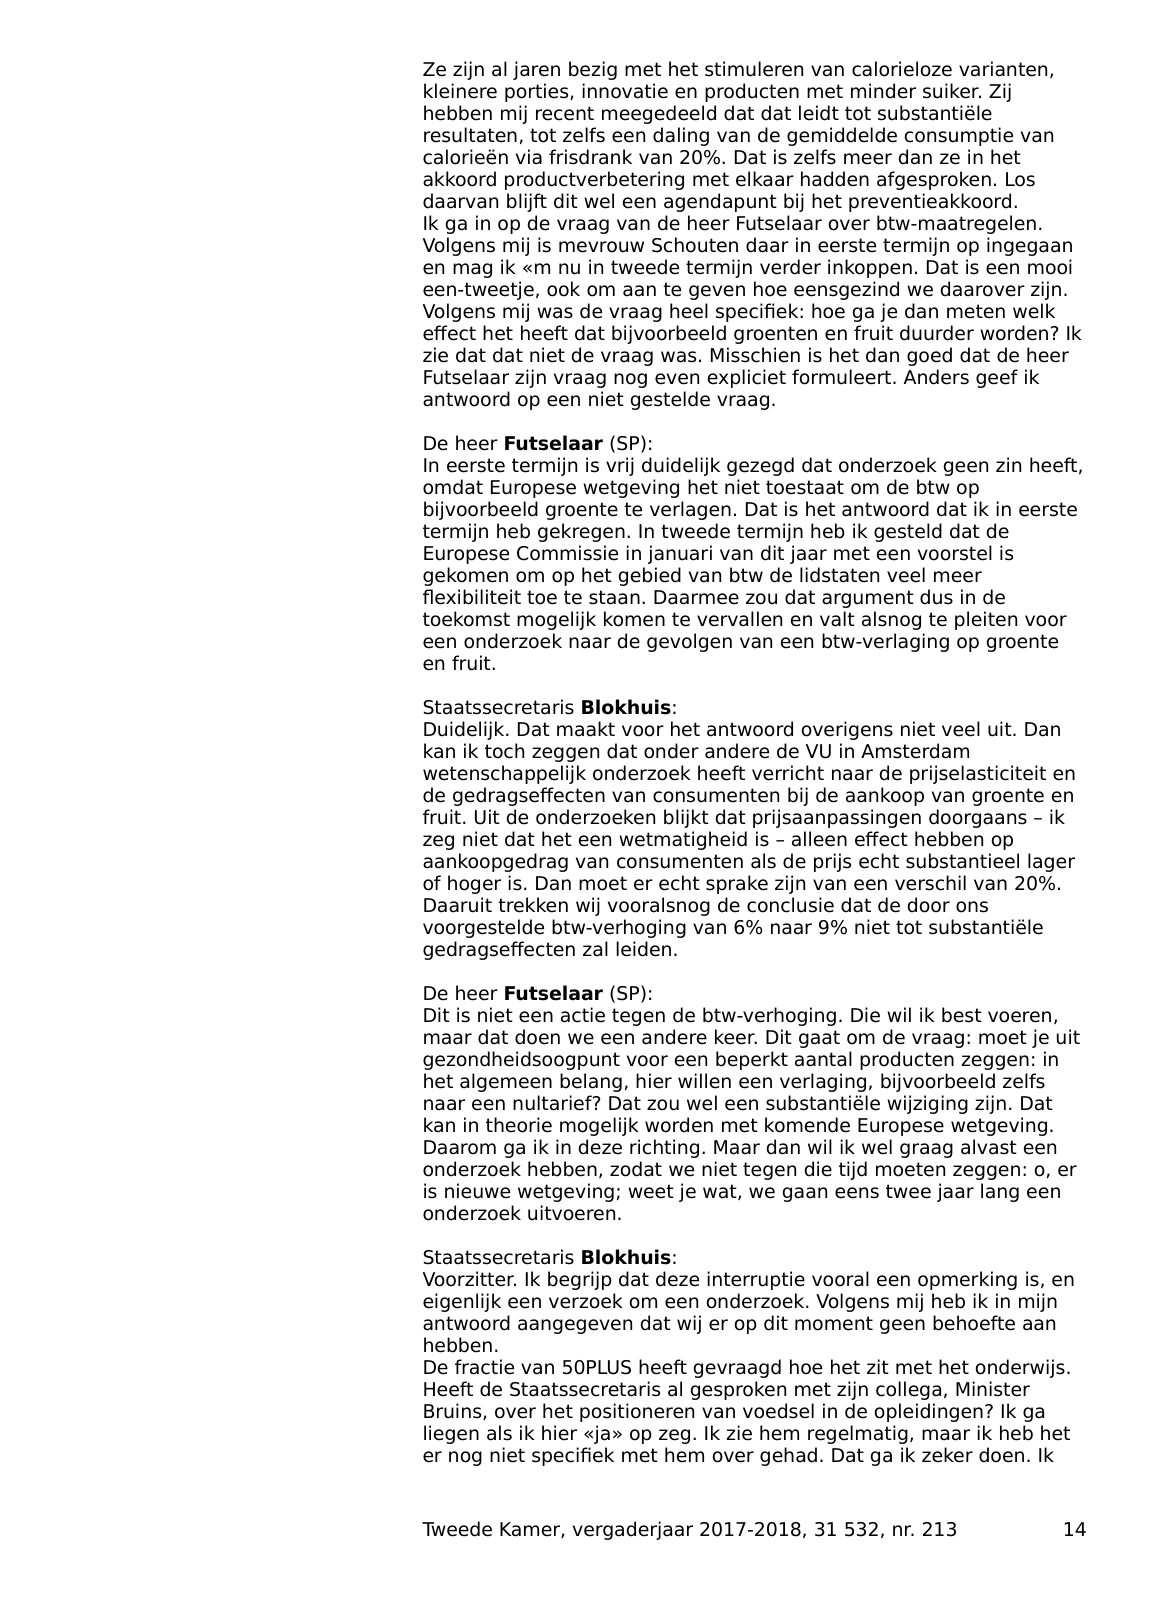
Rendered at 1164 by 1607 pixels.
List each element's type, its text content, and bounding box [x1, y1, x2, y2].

text Dit is niet een actie tegen de btw-verhoging. Die wil ik best voeren, maar dat doen we een andere keer. Dit gaat om de vraag: moet je uit gezondheidsoogpunt voor een beperkt aantal producten zeggen: in het algemeen belang, hier willen een verlaging, bijvoorbeeld zelfs naar een nultarief? Dat zou wel een substantiële wijziging zijn. Dat kan in theorie mogelijk worden met komende Europese wetgeving. Daarom ga ik in deze richting. Maar dan wil ik wel graag alvast een onderzoek hebben, zodat we niet tegen die tijd moeten zeggen: o, er is nieuwe wetgeving; weet je wat, we gaan eens twee jaar lang een onderzoek uitvoeren. [422, 1005, 1087, 1224]
text In eerste termijn is vrij duidelijk gezegd dat onderzoek geen zin heeft, omdat Europese wetgeving het niet toestaat om de btw op bijvoorbeeld groente te verlagen. Dat is het antwoord dat ik in eerste termijn heb gekregen. In tweede termijn heb ik gesteld dat de Europese Commissie in januari van dit jaar met een voorstel is gekomen om op het gebied van btw de lidstaten veel meer flexibiliteit toe te staan. Daarmee zou dat argument dus in de toekomst mogelijk komen te vervallen en valt alsnog te pleiten voor een onderzoek naar de gevolgen van een btw-verlaging op groente en fruit. [422, 455, 1087, 675]
text Staatssecretaris Blokhuis: [422, 1247, 1087, 1269]
text De fractie van 50PLUS heeft gevraagd hoe het zit met het onderwijs. Heeft de Staatssecretaris al gesproken met zijn collega, Minister Bruins, over het positioneren van voedsel in de opleidingen? Ik ga liegen als ik hier «ja» op zeg. Ik zie hem regelmatig, maar ik heb het er nog niet specifiek met hem over gehad. Dat ga ik zeker doen. Ik [422, 1357, 1087, 1467]
text Voorzitter. Ik begrijp dat deze interruptie vooral een opmerking is, en eigenlijk een verzoek om een onderzoek. Volgens mij heb ik in mijn antwoord aangegeven dat wij er op dit moment geen behoefte aan hebben. [422, 1269, 1087, 1357]
text Ik ga in op de vraag van de heer Futselaar over btw-maatregelen. Volgens mij is mevrouw Schouten daar in eerste termijn op ingegaan en mag ik «m nu in tweede termijn verder inkoppen. Dat is een mooi een-tweetje, ook om aan te geven hoe eensgezind we daarover zijn. Volgens mij was de vraag heel specifiek: hoe ga je dan meten welk effect het heeft dat bijvoorbeeld groenten en fruit duurder worden? Ik zie dat dat niet de vraag was. Misschien is het dan goed dat de heer Futselaar zijn vraag nog even expliciet formuleert. Anders geef ik antwoord op een niet gestelde vraag. [422, 213, 1087, 411]
text De heer Futselaar (SP): [422, 433, 1087, 455]
text Ze zijn al jaren bezig met het stimuleren van calorieloze varianten, kleinere porties, innovatie en producten met minder suiker. Zij hebben mij recent meegedeeld dat dat leidt tot substantiële resultaten, tot zelfs een daling van de gemiddelde consumptie van calorieën via frisdrank van 20%. Dat is zelfs meer dan ze in het akkoord productverbetering met elkaar hadden afgesproken. Los daarvan blijft dit wel een agendapunt bij het preventieakkoord. [422, 59, 1087, 213]
text Duidelijk. Dat maakt voor het antwoord overigens niet veel uit. Dan kan ik toch zeggen dat onder andere de VU in Amsterdam wetenschappelijk onderzoek heeft verricht naar de prijselasticiteit en de gedragseffecten van consumenten bij de aankoop van groente en fruit. Uit de onderzoeken blijkt dat prijsaanpassingen doorgaans – ik zeg niet dat het een wetmatigheid is – alleen effect hebben op aankoopgedrag van consumenten als de prijs echt substantieel lager of hoger is. Dan moet er echt sprake zijn van een verschil van 20%. Daaruit trekken wij vooralsnog de conclusie dat de door ons voorgestelde btw-verhoging van 6% naar 9% niet tot substantiële gedragseffecten zal leiden. [422, 719, 1087, 961]
text De heer Futselaar (SP): [422, 983, 1087, 1005]
text Staatssecretaris Blokhuis: [422, 697, 1087, 719]
